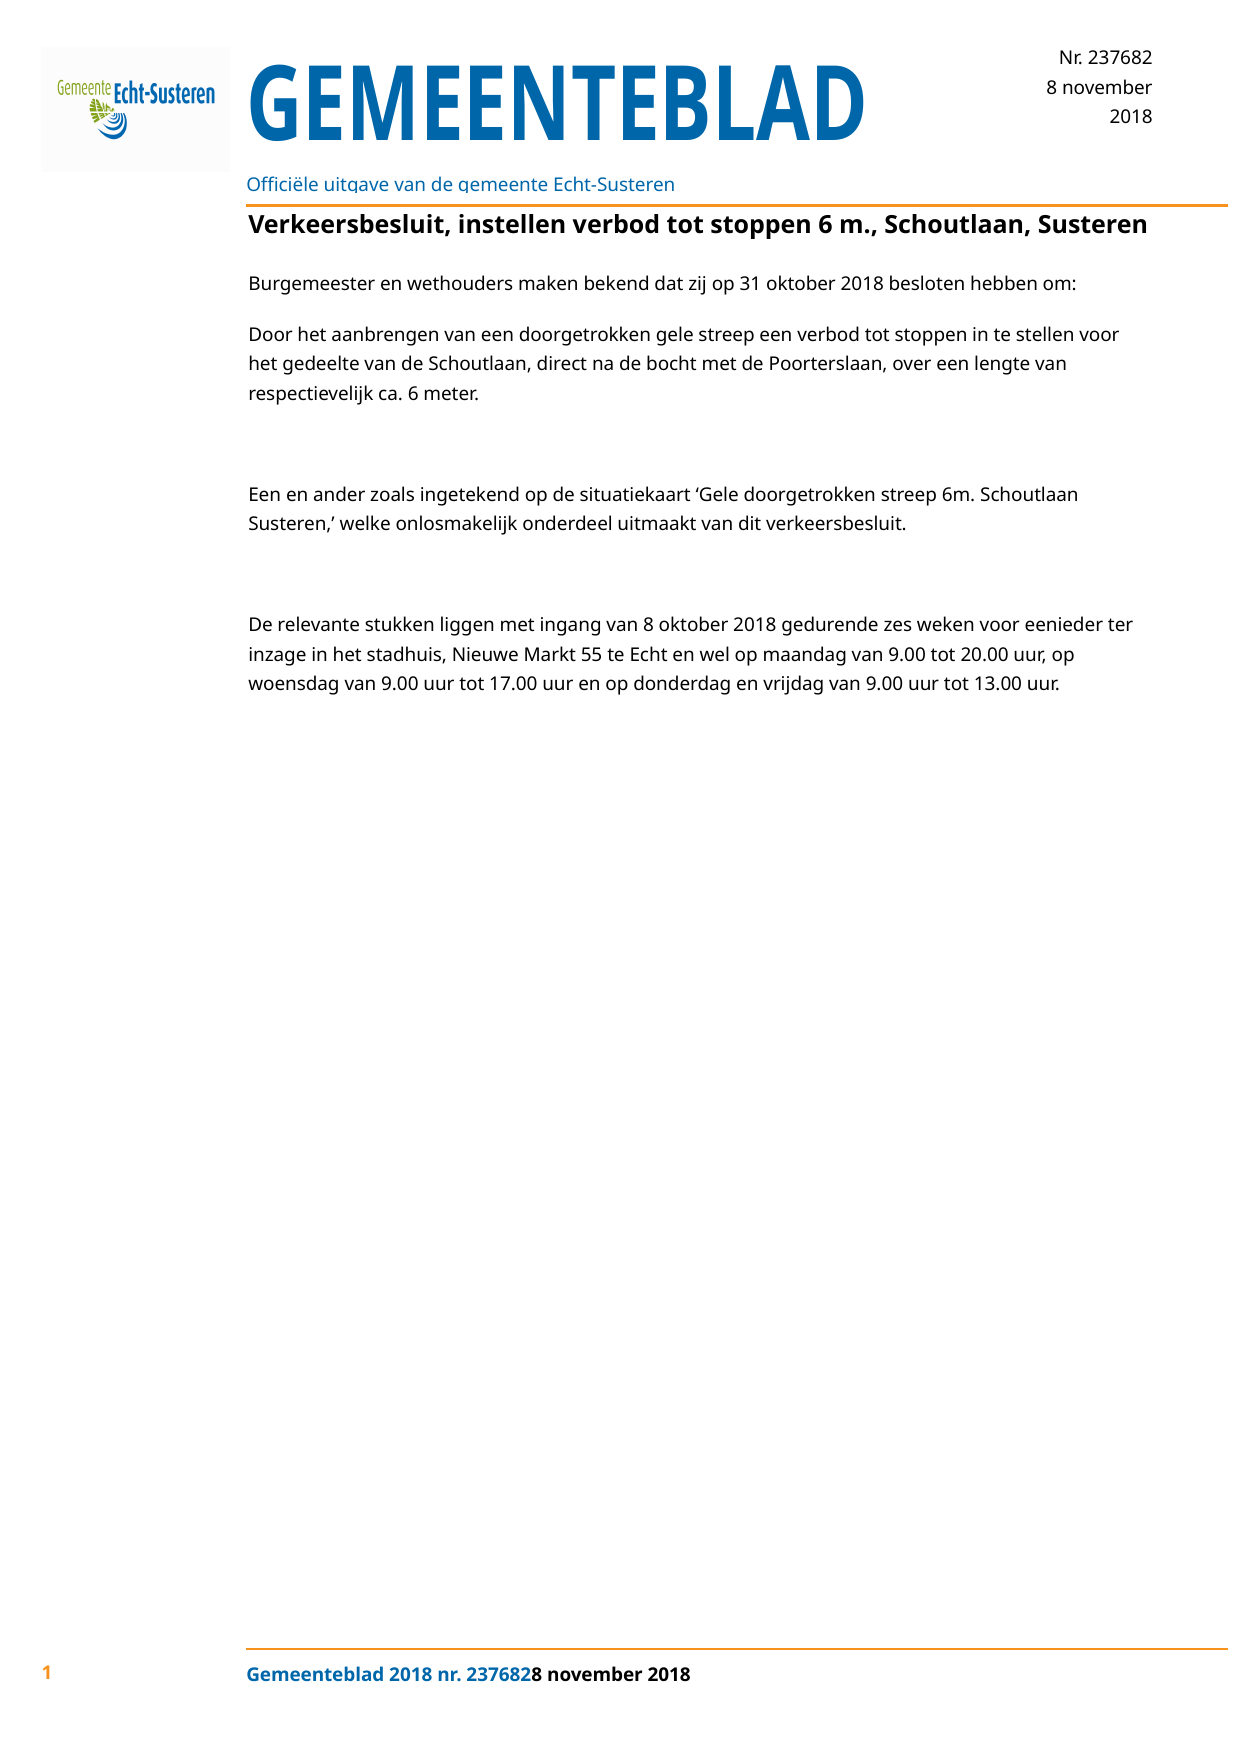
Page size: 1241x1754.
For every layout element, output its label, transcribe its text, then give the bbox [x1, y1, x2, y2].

text Door het aanbrengen van een doorgetrokken gele streep een verbod tot stoppen in te stellen voor het gedeelte van de Schoutlaan, direct na de bocht met de Poorterslaan, over een lengte van respectievelijk ca. 6 meter. [248, 321, 1152, 406]
text Burgemeester en wethouders maken bekend dat zij op 31 oktober 2018 besloten hebben om: [248, 270, 1152, 296]
text Een en ander zoals ingetekend op de situatiekaart ‘Gele doorgetrokken streep 6m. Schoutlaan Susteren,’ welke onlosmakelijk onderdeel uitmaakt van dit verkeersbesluit. [248, 481, 1152, 536]
picture [41, 47, 231, 172]
text Verkeersbesluit, instellen verbod tot stoppen 6 m., Schoutlaan, Susteren [248, 207, 1152, 241]
text De relevante stukken liggen met ingang van 8 oktober 2018 gedurende zes weken voor eenieder ter inzage in het stadhuis, Nieuwe Markt 55 te Echt en wel op maandag van 9.00 tot 20.00 uur, op woensdag van 9.00 uur tot 17.00 uur en op donderdag en vrijdag van 9.00 uur tot 13.00 uur. [248, 611, 1152, 696]
